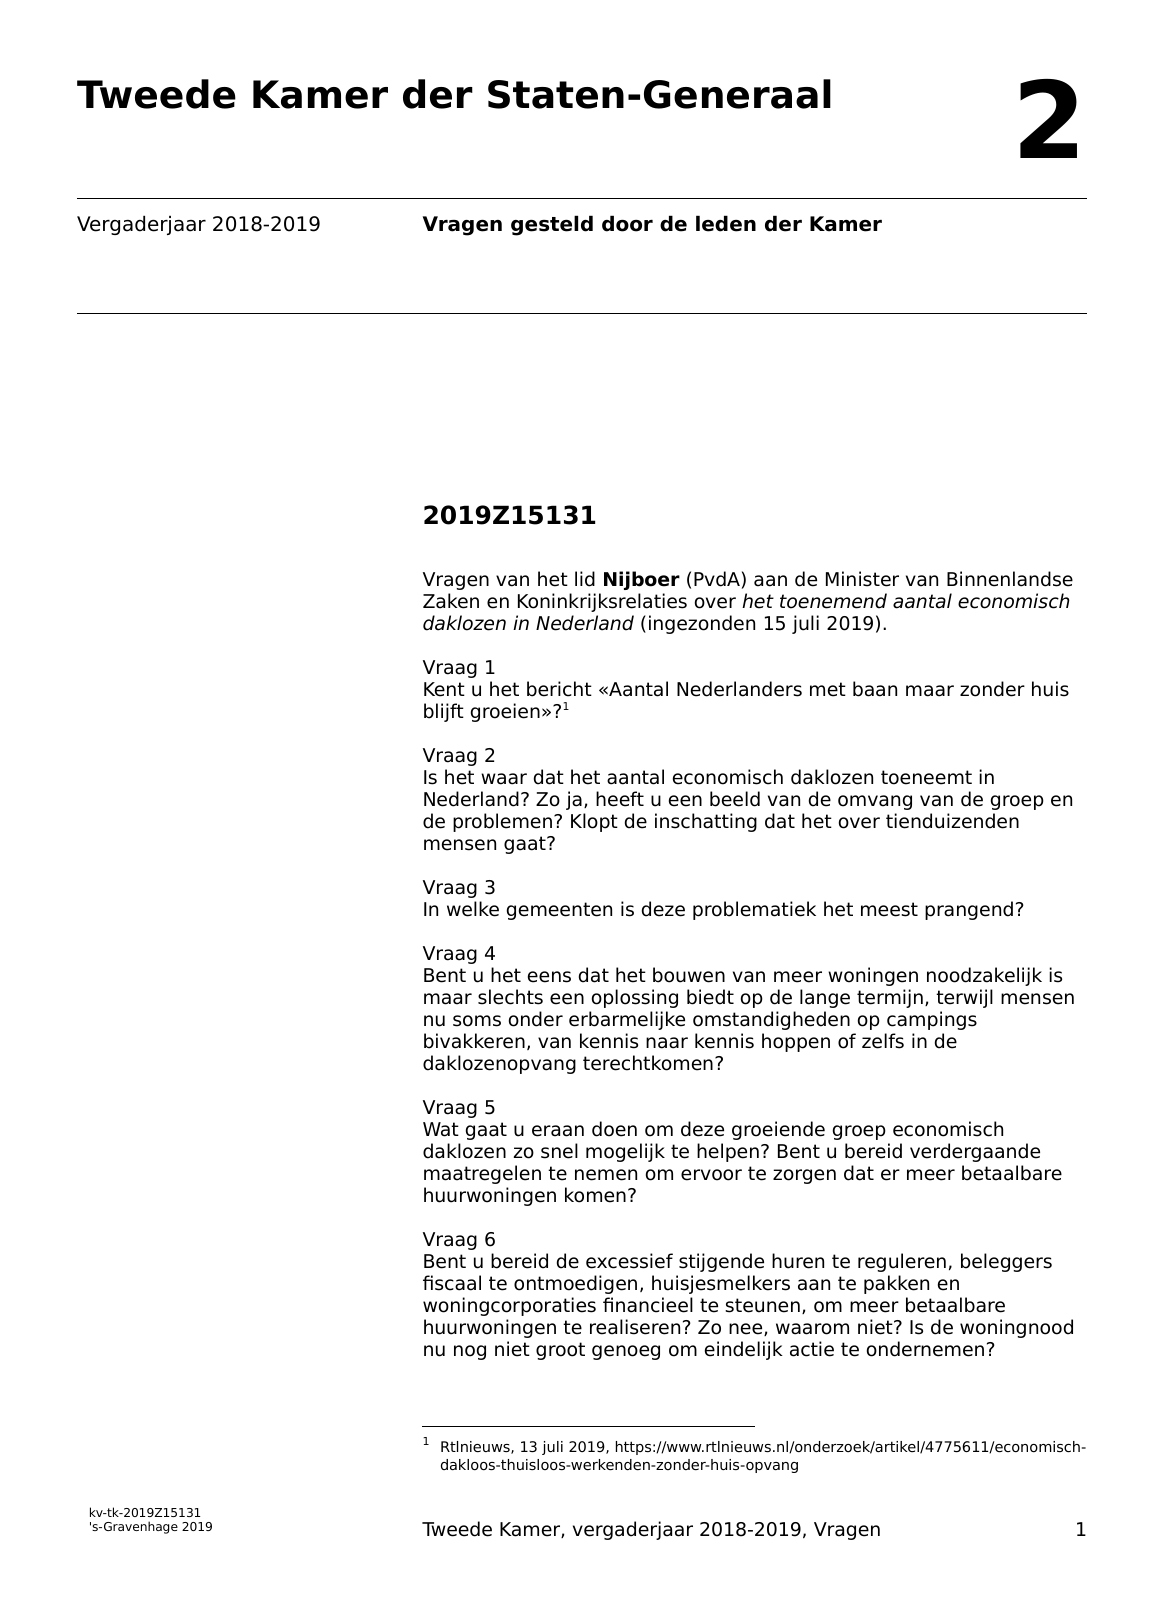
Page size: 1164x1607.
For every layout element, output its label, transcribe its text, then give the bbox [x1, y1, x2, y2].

text Vraag 4 [422, 943, 1087, 965]
text Vraag 2 [422, 745, 1087, 767]
text 2019Z15131 [422, 501, 1087, 531]
table_cell Vragen gesteld door de leden der Kamer [422, 199, 1087, 313]
text Bent u het eens dat het bouwen van meer woningen noodzakelijk is maar slechts een oplossing biedt op de lange termijn, terwijl mensen nu soms onder erbarmelijke omstandigheden op campings bivakkeren, van kennis naar kennis hoppen of zelfs in de daklozenopvang terechtkomen? [422, 965, 1087, 1075]
text Vraag 5 [422, 1097, 1087, 1119]
text Vraag 6 [422, 1229, 1087, 1251]
table_header Tweede Kamer der Staten-Generaal [77, 59, 886, 198]
text Is het waar dat het aantal economisch daklozen toeneemt in Nederland? Zo ja, heeft u een beeld van de omvang van de groep en de problemen? Klopt de inschatting dat het over tienduizenden mensen gaat? [422, 767, 1087, 855]
table_header 2 [886, 59, 1087, 198]
text Bent u bereid de excessief stijgende huren te reguleren, beleggers fiscaal te ontmoedigen, huisjesmelkers aan te pakken en woningcorporaties financieel te steunen, om meer betaalbare huurwoningen te realiseren? Zo nee, waarom niet? Is de woningnood nu nog niet groot genoeg om eindelijk actie te ondernemen? [422, 1251, 1087, 1361]
text Rtlnieuws, 13 juli 2019, https://www.rtlnieuws.nl/onderzoek/artikel/4775611/economisch-dakloos-thuisloos-werkenden-zonder-huis-opvang [422, 1435, 1087, 1474]
text Vraag 3 [422, 877, 1087, 899]
text kv-tk-2019Z15131 [88, 1506, 323, 1520]
text Vraag 1 [422, 657, 1087, 679]
text Wat gaat u eraan doen om deze groeiende groep economisch daklozen zo snel mogelijk te helpen? Bent u bereid verdergaande maatregelen te nemen om ervoor te zorgen dat er meer betaalbare huurwoningen komen? [422, 1119, 1087, 1207]
text Vragen van het lid Nijboer (PvdA) aan de Minister van Binnenlandse Zaken en Koninkrijksrelaties over het toenemend aantal economisch daklozen in Nederland (ingezonden 15 juli 2019). [422, 569, 1087, 635]
text In welke gemeenten is deze problematiek het meest prangend? [422, 899, 1087, 921]
text 's-Gravenhage 2019 [88, 1520, 323, 1534]
text Kent u het bericht «Aantal Nederlanders met baan maar zonder huis blijft groeien»? [422, 679, 1087, 723]
table_cell Vergaderjaar 2018-2019 [77, 199, 422, 313]
